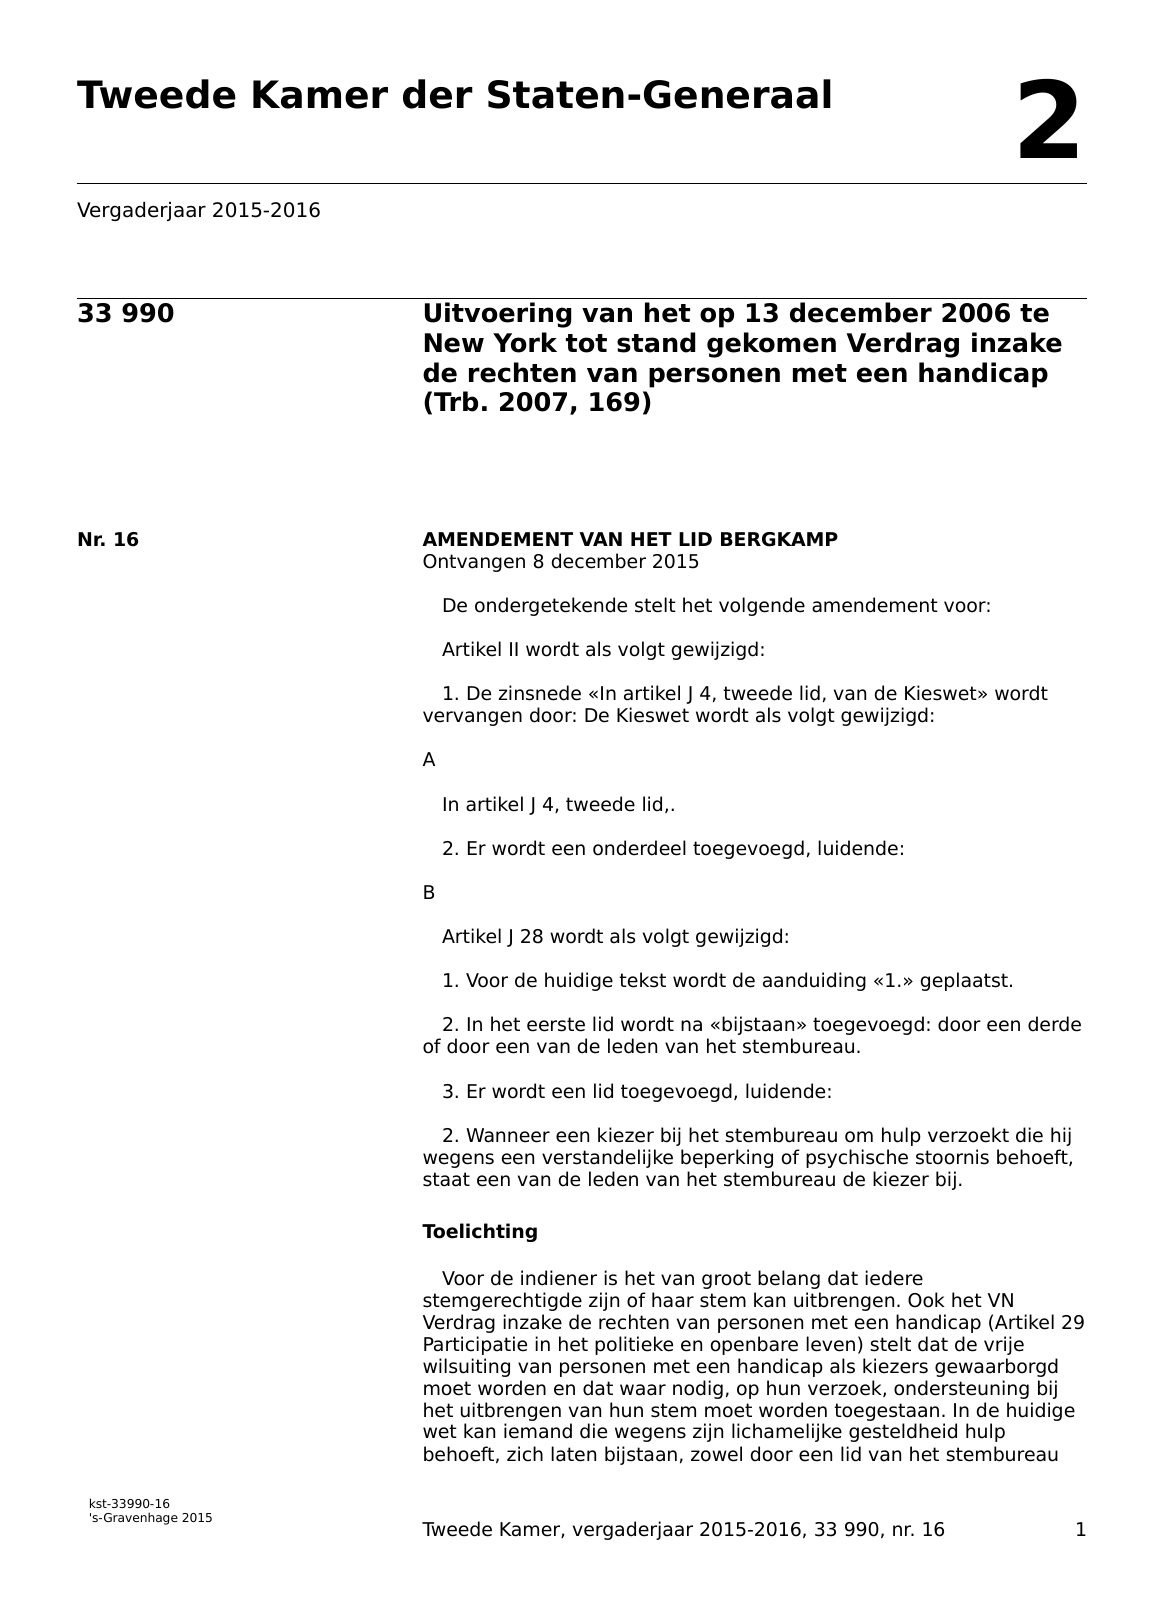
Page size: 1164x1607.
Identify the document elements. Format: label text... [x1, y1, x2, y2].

text B [422, 882, 1087, 904]
text 1. De zinsnede «In artikel J 4, tweede lid, van de Kieswet» wordt vervangen door: De Kieswet wordt als volgt gewijzigd: [422, 683, 1087, 727]
text Artikel J 28 wordt als volgt gewijzigd: [422, 926, 1087, 948]
text kst-33990-16 [88, 1497, 323, 1511]
text 's-Gravenhage 2015 [88, 1511, 323, 1525]
table_cell Vergaderjaar 2015-2016 [77, 184, 1087, 298]
text 2. In het eerste lid wordt na «bijstaan» toegevoegd: door een derde of door een van de leden van het stembureau. [422, 1014, 1087, 1058]
text 3. Er wordt een lid toegevoegd, luidende: [422, 1081, 1087, 1102]
text A [422, 749, 1087, 771]
text Voor de indiener is het van groot belang dat iedere stemgerechtigde zijn of haar stem kan uitbrengen. Ook het VN Verdrag inzake de rechten van personen met een handicap (Artikel 29 Participatie in het politieke en openbare leven) stelt dat de vrije wilsuiting van personen met een handicap als kiezers gewaarborgd moet worden en dat waar nodig, op hun verzoek, ondersteuning bij het uitbrengen van hun stem moet worden toegestaan. In de huidige wet kan iemand die wegens zijn lichamelijke gesteldheid hulp behoeft, zich laten bijstaan, zowel door een lid van het stembureau [422, 1268, 1087, 1465]
text 2. Er wordt een onderdeel toegevoegd, luidende: [422, 838, 1087, 860]
table_header 2 [886, 59, 1087, 183]
text De ondergetekende stelt het volgende amendement voor: [422, 595, 1087, 617]
text Ontvangen 8 december 2015 [422, 551, 1087, 573]
subtitle 33 990 Uitvoering van het op 13 december 2006 te New York tot stand gekomen Verdrag inzake de rechten van personen met een handicap (Trb. 2007, 169) [77, 299, 1087, 418]
text In artikel J 4, tweede lid,. [422, 793, 1087, 816]
table_header Tweede Kamer der Staten-Generaal [77, 59, 886, 183]
subtitle Nr. 16 AMENDEMENT VAN HET LID BERGKAMP [77, 529, 1087, 551]
text Artikel II wordt als volgt gewijzigd: [422, 639, 1087, 661]
text 2. Wanneer een kiezer bij het stembureau om hulp verzoekt die hij wegens een verstandelijke beperking of psychische stoornis behoeft, staat een van de leden van het stembureau de kiezer bij. [422, 1125, 1087, 1191]
subtitle Toelichting [422, 1221, 1087, 1243]
text 1. Voor de huidige tekst wordt de aanduiding «1.» geplaatst. [422, 970, 1087, 992]
